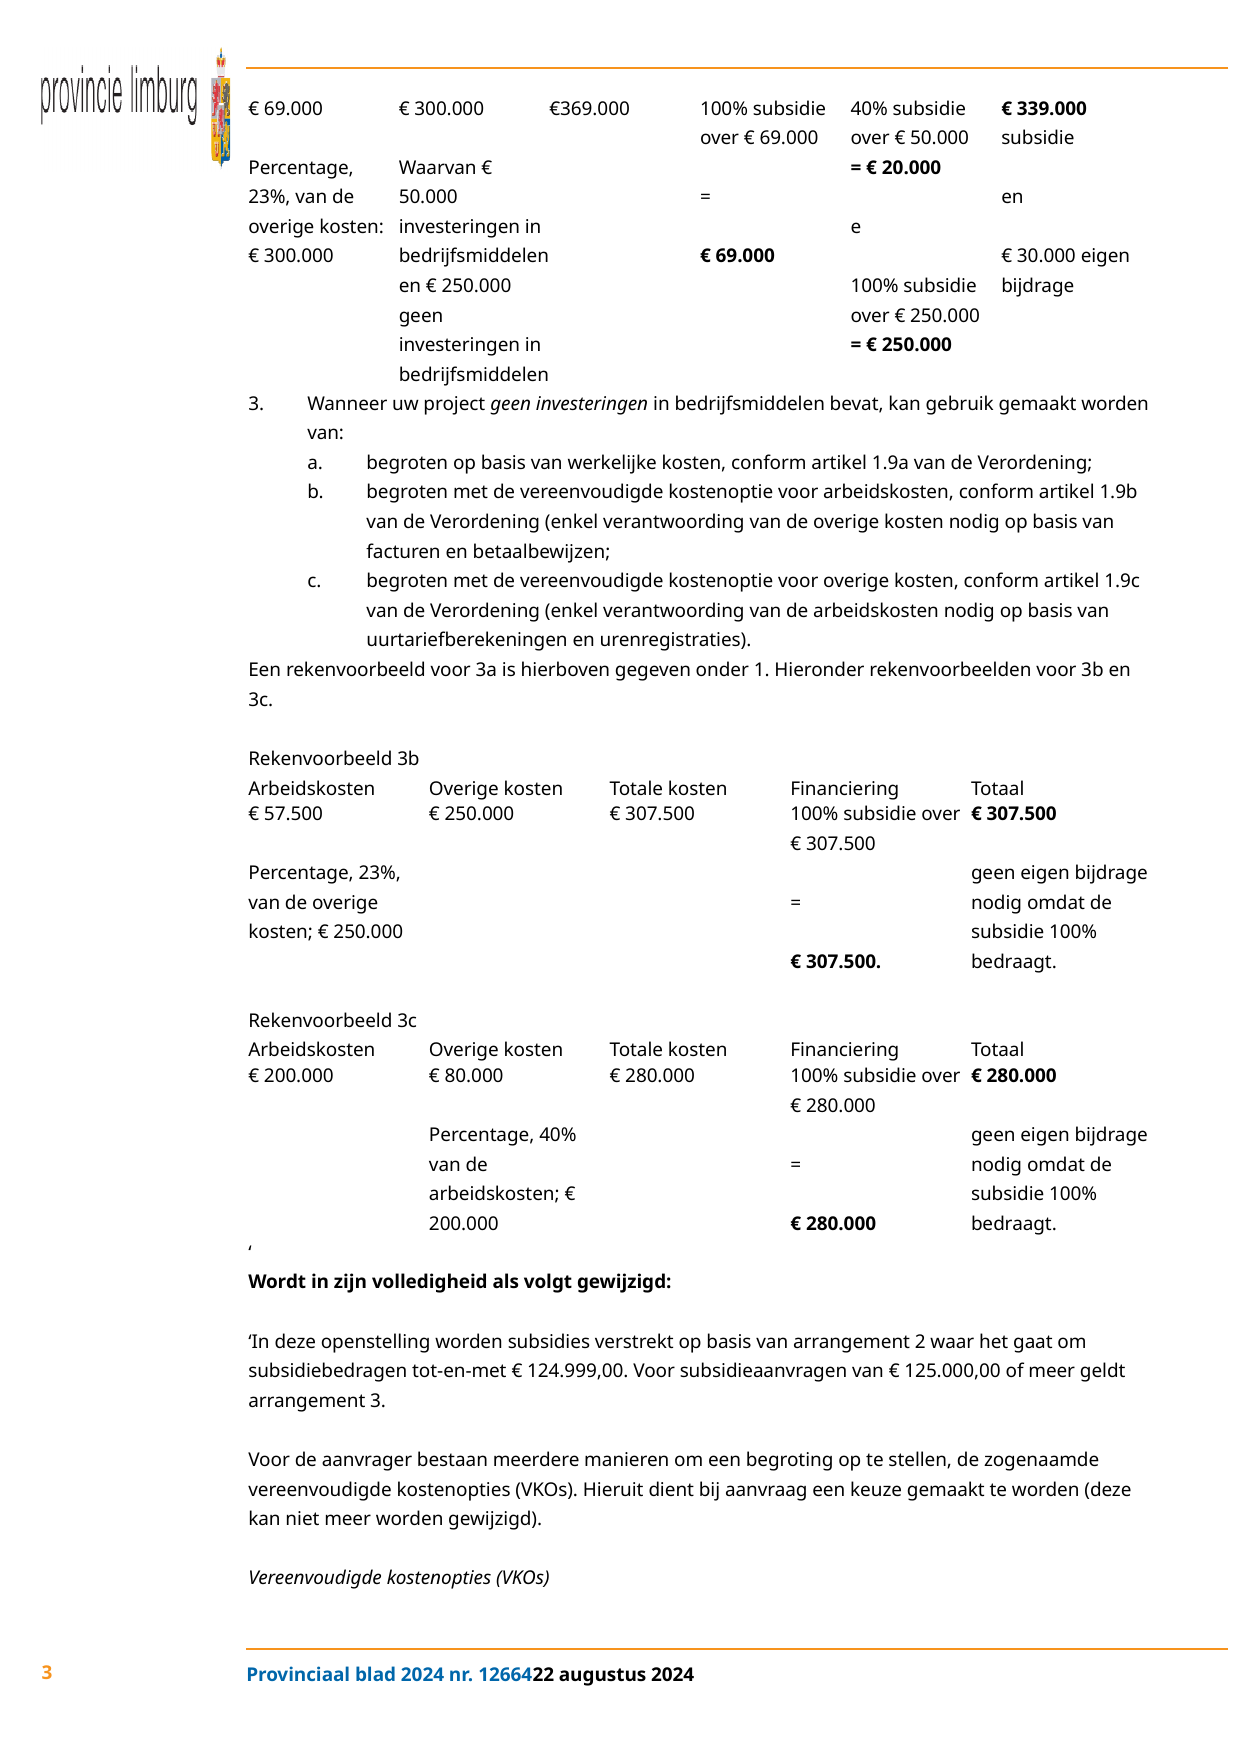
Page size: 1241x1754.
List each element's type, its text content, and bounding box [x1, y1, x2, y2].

table_header Financiering [790, 1037, 971, 1062]
table_cell € 250.000 [429, 800, 609, 974]
table_cell € 80.000 Percentage, 40% van de arbeidskosten; € 200.000 [429, 1062, 609, 1236]
table_cell € 200.000 [248, 1062, 429, 1236]
table_header Arbeidskosten [248, 775, 429, 800]
table_header Overige kosten [429, 775, 609, 800]
table_cell € 307.500 [609, 800, 790, 974]
table_cell € 280.000 geen eigen bijdrage nodig omdat de subsidie 100% bedraagt. [971, 1062, 1152, 1236]
text Voor de aanvrager bestaan meerdere manieren om een begroting op te stellen, de zogenaamde vereenvoudigde kostenopties (VKOs). Hieruit dient bij aanvraag een keuze gemaakt te worden (deze kan niet meer worden gewijzigd). [248, 1446, 1152, 1531]
table_cell 40% subsidie over € 50.000 = € 20.000 e 100% subsidie over € 250.000 = € 250.000 [850, 95, 1001, 387]
list begroten op basis van werkelijke kosten, conform artikel 1.9a van de Verordening; [307, 449, 1152, 475]
table_header Financiering [790, 775, 971, 800]
text Rekenvoorbeeld 3b [248, 745, 1152, 771]
text Wordt in zijn volledigheid als volgt gewijzigd: [248, 1269, 1152, 1294]
text Een rekenvoorbeeld voor 3a is hierboven gegeven onder 1. Hieronder rekenvoorbeelden voor 3b en 3c. [248, 656, 1152, 712]
list begroten met de vereenvoudigde kostenoptie voor overige kosten, conform artikel 1.9c van de Verordening (enkel verantwoording van de arbeidskosten nodig op basis van uurtariefberekeningen en urenregistraties). [307, 567, 1152, 652]
table_cell € 300.000 Waarvan € 50.000 investeringen in bedrijfsmiddelen en € 250.000 geen investeringen in bedrijfsmiddelen [399, 95, 549, 387]
table_cell 100% subsidie over € 280.000 = € 280.000 [790, 1062, 971, 1236]
list begroten met de vereenvoudigde kostenoptie voor arbeidskosten, conform artikel 1.9b van de Verordening (enkel verantwoording van de overige kosten nodig op basis van facturen en betaalbewijzen; [307, 479, 1152, 564]
table_header Totale kosten [609, 775, 790, 800]
table_cell 100% subsidie over € 69.000 = € 69.000 [700, 95, 850, 387]
table_header Overige kosten [429, 1037, 609, 1062]
table_header Totaal [971, 1037, 1152, 1062]
picture [41, 47, 231, 172]
table_cell 100% subsidie over € 307.500 = € 307.500. [790, 800, 971, 974]
table_header Arbeidskosten [248, 1037, 429, 1062]
table_cell € 69.000 Percentage, 23%, van de overige kosten: € 300.000 [248, 95, 398, 387]
table_cell € 280.000 [609, 1062, 790, 1236]
table_cell € 57.500 Percentage, 23%, van de overige kosten; € 250.000 [248, 800, 429, 974]
table_header Totaal [971, 775, 1152, 800]
text Vereenvoudigde kostenopties (VKOs) [248, 1564, 1152, 1590]
list Wanneer uw project geen investeringen in bedrijfsmiddelen bevat, kan gebruik gemaakt worden van: [248, 390, 1152, 445]
text ‘In deze openstelling worden subsidies verstrekt op basis van arrangement 2 waar het gaat om subsidiebedragen tot-en-met € 124.999,00. Voor subsidieaanvragen van € 125.000,00 of meer geldt arrangement 3. [248, 1328, 1152, 1413]
table_header Totale kosten [609, 1037, 790, 1062]
table_cell € 339.000 subsidie en € 30.000 eigen bijdrage [1001, 95, 1152, 387]
table_cell € 307.500 geen eigen bijdrage nodig omdat de subsidie 100% bedraagt. [971, 800, 1152, 974]
text Rekenvoorbeeld 3c [248, 1007, 1152, 1033]
text ‘ [248, 1239, 1152, 1265]
table_cell €369.000 [549, 95, 700, 387]
